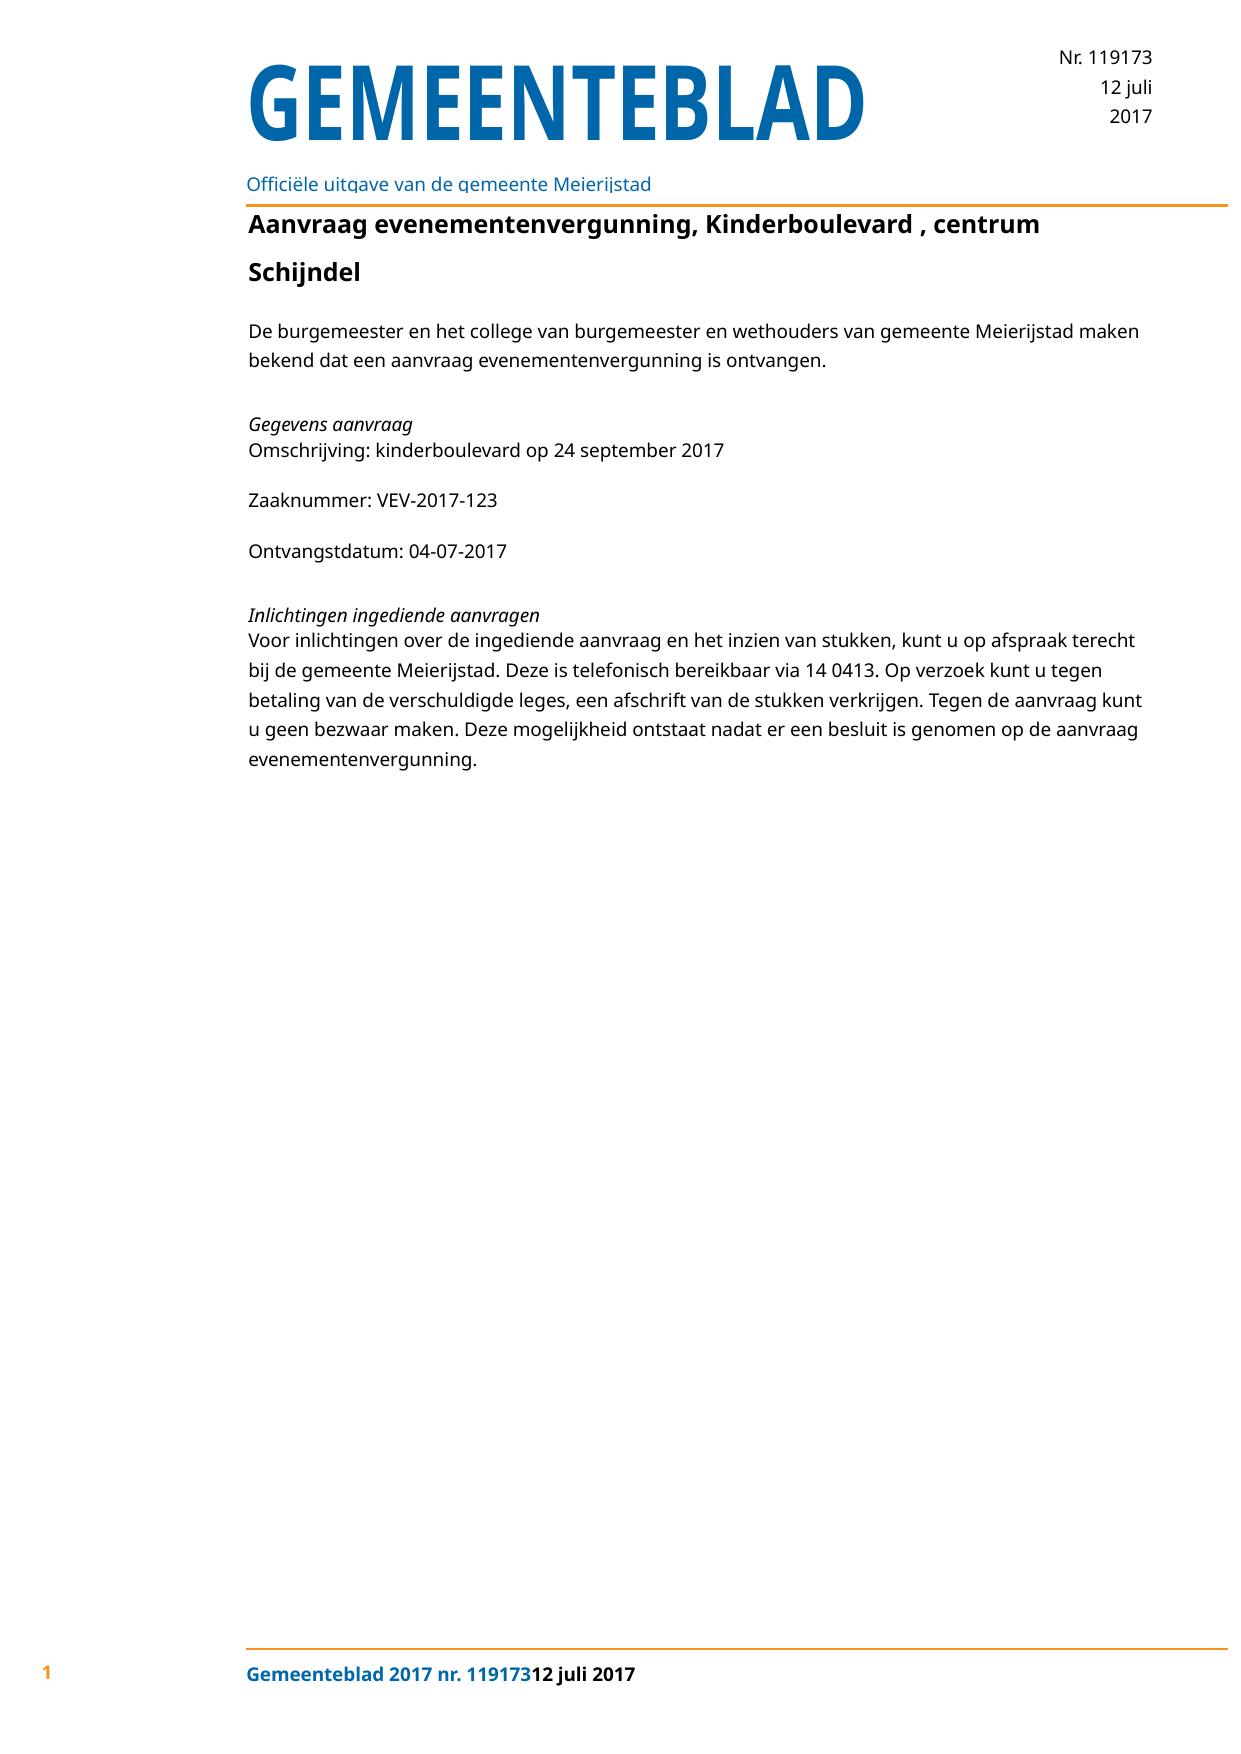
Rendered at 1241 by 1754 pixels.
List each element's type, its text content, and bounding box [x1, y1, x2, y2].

text De burgemeester en het college van burgemeester en wethouders van gemeente Meierijstad maken bekend dat een aanvraag evenementenvergunning is ontvangen. [248, 318, 1152, 373]
text Ontvangstdatum: 04-07-2017 [248, 538, 1152, 564]
text Voor inlichtingen over de ingediende aanvraag en het inzien van stukken, kunt u op afspraak terecht bij de gemeente Meierijstad. Deze is telefonisch bereikbaar via 14 0413. Op verzoek kunt u tegen betaling van de verschuldigde leges, een afschrift van de stukken verkrijgen. Tegen de aanvraag kunt u geen bezwaar maken. Deze mogelijkheid ontstaat nadat er een besluit is genomen op de aanvraag evenementenvergunning. [248, 628, 1152, 772]
text Zaaknummer: VEV-2017-123 [248, 488, 1152, 513]
picture [41, 47, 231, 172]
text Gegevens aanvraag [248, 411, 1152, 437]
text Omschrijving: kinderboulevard op 24 september 2017 [248, 437, 1152, 463]
text Aanvraag evenementenvergunning, Kinderboulevard , centrum Schijndel [248, 207, 1152, 288]
text Inlichtingen ingediende aanvragen [248, 602, 1152, 628]
